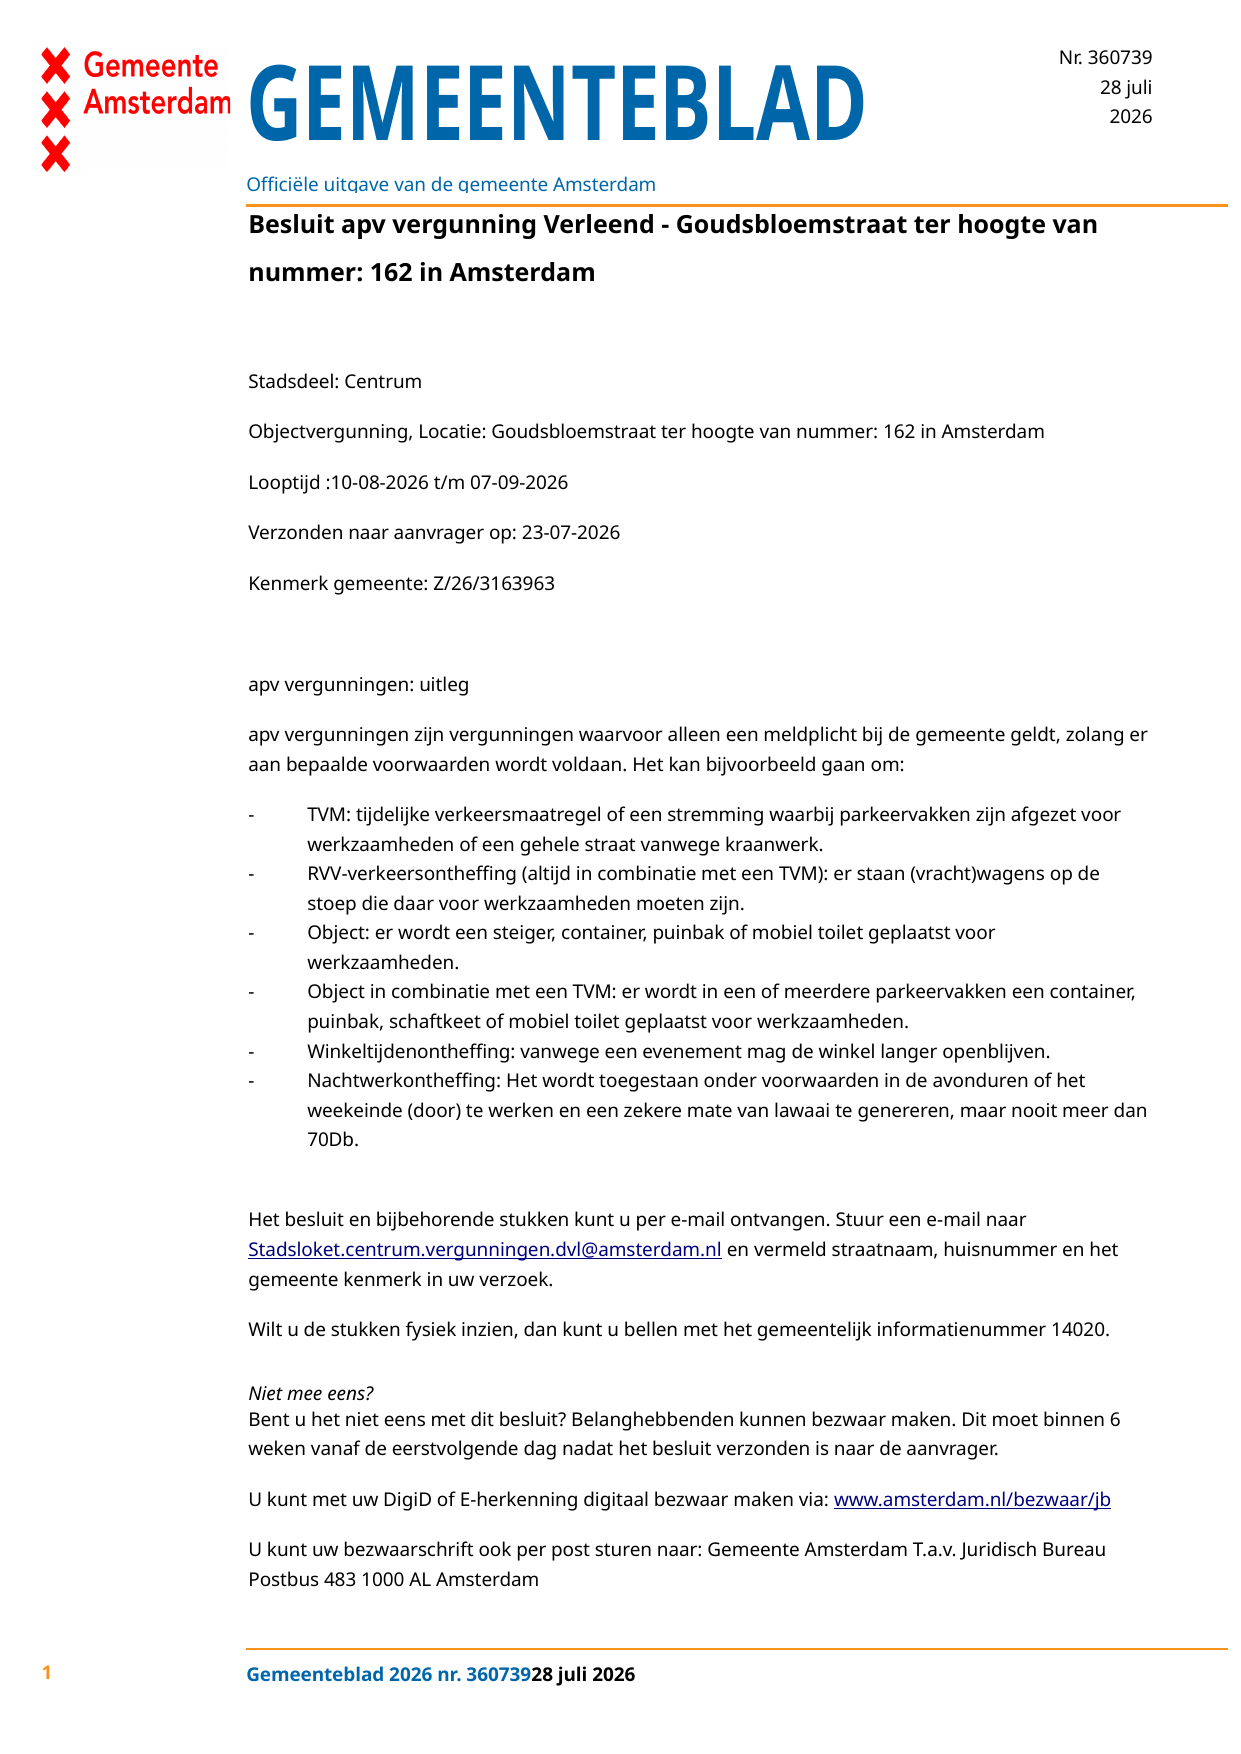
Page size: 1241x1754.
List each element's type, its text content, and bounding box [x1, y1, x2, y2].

text Het besluit en bijbehorende stukken kunt u per e-mail ontvangen. Stuur een e-mail naar Stadsloket.centrum.vergunningen.dvl@amsterdam.nl en vermeld straatnaam, huisnummer en het gemeente kenmerk in uw verzoek. [248, 1207, 1152, 1292]
text Bent u het niet eens met dit besluit? Belanghebbenden kunnen bezwaar maken. Dit moet binnen 6 weken vanaf de eerstvolgende dag nadat het besluit verzonden is naar de aanvrager. [248, 1406, 1152, 1461]
text Stadsdeel: Centrum [248, 368, 1152, 394]
text Niet mee eens? [248, 1380, 1152, 1406]
text Wilt u de stukken fysiek inzien, dan kunt u bellen met het gemeentelijk informatienummer 14020. [248, 1316, 1152, 1342]
list TVM: tijdelijke verkeersmaatregel of een stremming waarbij parkeervakken zijn afgezet voor werkzaamheden of een gehele straat vanwege kraanwerk. [248, 801, 1152, 857]
text apv vergunningen zijn vergunningen waarvoor alleen een meldplicht bij de gemeente geldt, zolang er aan bepaalde voorwaarden wordt voldaan. Het kan bijvoorbeeld gaan om: [248, 721, 1152, 777]
text Verzonden naar aanvrager op: 23-07-2026 [248, 519, 1152, 545]
text U kunt uw bezwaarschrift ook per post sturen naar: Gemeente Amsterdam T.a.v. Juridisch Bureau Postbus 483 1000 AL Amsterdam [248, 1536, 1152, 1592]
text Kenmerk gemeente: Z/26/3163963 [248, 570, 1152, 596]
text apv vergunningen: uitleg [248, 671, 1152, 697]
list RVV-verkeersontheffing (altijd in combinatie met een TVM): er staan (vracht)wagens op de stoep die daar voor werkzaamheden moeten zijn. [248, 860, 1152, 916]
text U kunt met uw DigiD of E-herkenning digitaal bezwaar maken via: www.amsterdam.nl/bezwaar/jb [248, 1486, 1152, 1512]
list Winkeltijdenontheffing: vanwege een evenement mag de winkel langer openblijven. [248, 1038, 1152, 1064]
text Looptijd :10-08-2026 t/m 07-09-2026 [248, 469, 1152, 495]
text Objectvergunning, Locatie: Goudsbloemstraat ter hoogte van nummer: 162 in Amsterdam [248, 419, 1152, 444]
list Nachtwerkontheffing: Het wordt toegestaan onder voorwaarden in de avonduren of het weekeinde (door) te werken en een zekere mate van lawaai te genereren, maar nooit meer dan 70Db. [248, 1067, 1152, 1152]
list Object in combinatie met een TVM: er wordt in een of meerdere parkeervakken een container, puinbak, schaftkeet of mobiel toilet geplaatst voor werkzaamheden. [248, 979, 1152, 1034]
text Besluit apv vergunning Verleend - Goudsbloemstraat ter hoogte van nummer: 162 in Amsterdam [248, 207, 1152, 288]
picture [41, 47, 231, 172]
list Object: er wordt een steiger, container, puinbak of mobiel toilet geplaatst voor werkzaamheden. [248, 919, 1152, 975]
